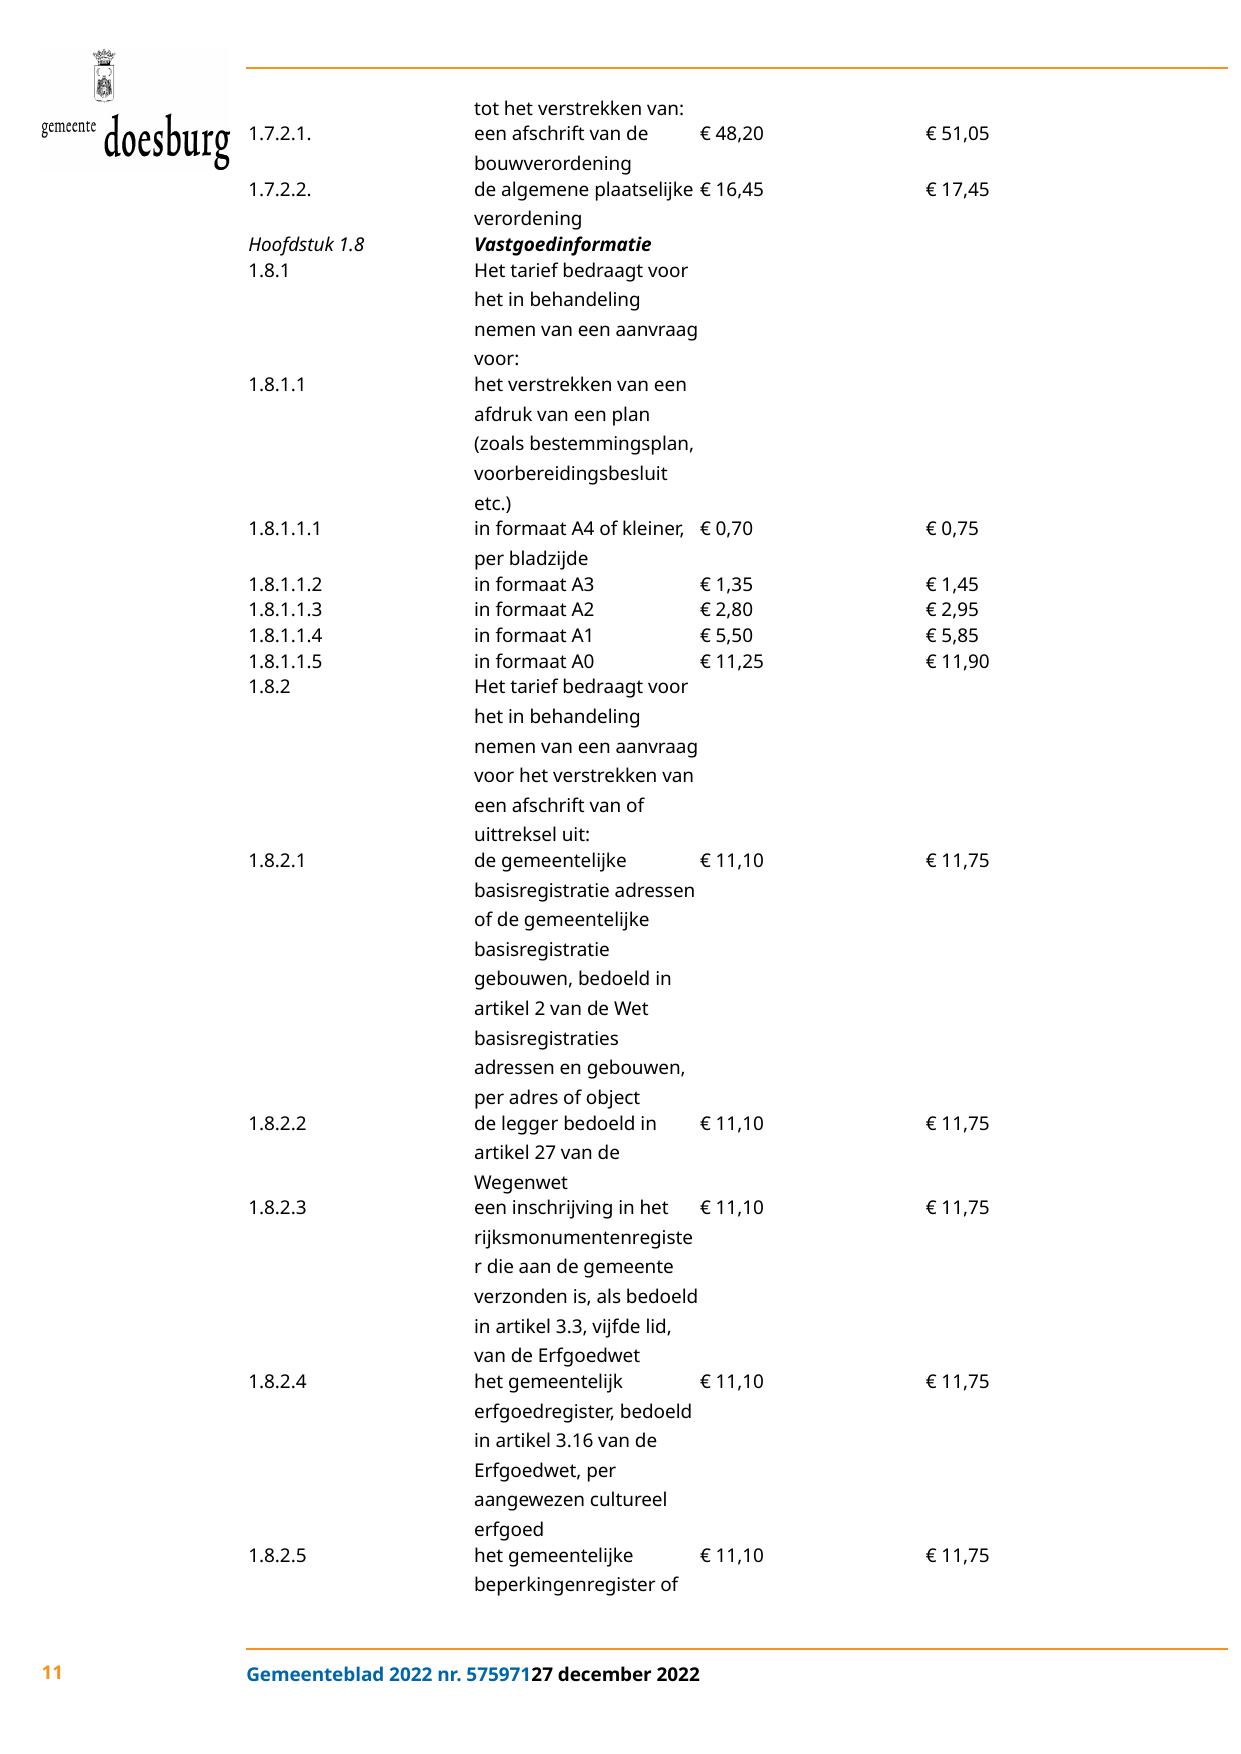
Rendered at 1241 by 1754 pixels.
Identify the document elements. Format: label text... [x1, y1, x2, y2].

table_cell 1.8.2.4 [248, 1368, 474, 1542]
table_cell Hoofdstuk 1.8 [248, 231, 474, 257]
table_cell tot het verstrekken van: [474, 95, 700, 121]
table_cell een inschrijving in het rijksmonumentenregister die aan de gemeente verzonden is, als bedoeld in artikel 3.3, vijfde lid, van de Erfgoedwet [474, 1195, 700, 1368]
table_cell het verstrekken van een afdruk van een plan (zoals bestemmingsplan, voorbereidingsbesluit etc.) [474, 371, 700, 515]
table_cell € 1,35 [700, 571, 926, 596]
table_cell 1.7.2.1. [248, 121, 474, 176]
table_cell € 11,10 [700, 1542, 926, 1597]
table_cell € 11,75 [926, 847, 1152, 1110]
table_cell de legger bedoeld in artikel 27 van de Wegenwet [474, 1110, 700, 1194]
table_cell in formaat A2 [474, 596, 700, 622]
table_cell € 1,45 [926, 571, 1152, 596]
table_cell [700, 95, 926, 121]
picture [41, 47, 231, 172]
table_cell [926, 371, 1152, 515]
table_cell de algemene plaatselijke verordening [474, 176, 700, 231]
table_cell € 5,85 [926, 622, 1152, 648]
table_cell [926, 231, 1152, 257]
table_cell € 11,10 [700, 1110, 926, 1194]
table_cell € 11,90 [926, 648, 1152, 674]
table_cell [926, 257, 1152, 371]
table_cell 1.8.1.1.4 [248, 622, 474, 648]
table_cell het gemeentelijke beperkingenregister of [474, 1542, 700, 1597]
table_cell € 11,10 [700, 847, 926, 1110]
table_cell € 0,75 [926, 515, 1152, 571]
table_cell [926, 674, 1152, 847]
table_cell 1.8.1.1.1 [248, 515, 474, 571]
table_cell Vastgoedinformatie [474, 231, 700, 257]
table_cell [700, 371, 926, 515]
table_cell [700, 231, 926, 257]
table_cell € 5,50 [700, 622, 926, 648]
table_cell in formaat A0 [474, 648, 700, 674]
table_cell 1.8.1.1.5 [248, 648, 474, 674]
table_cell € 51,05 [926, 121, 1152, 176]
table_cell 1.8.2.5 [248, 1542, 474, 1597]
table_cell 1.8.2 [248, 674, 474, 847]
table_cell 1.8.1 [248, 257, 474, 371]
table_cell Het tarief bedraagt voor het in behandeling nemen van een aanvraag voor: [474, 257, 700, 371]
table_cell een afschrift van de bouwverordening [474, 121, 700, 176]
table_cell [926, 95, 1152, 121]
table_cell de gemeentelijke basisregistratie adressen of de gemeentelijke basisregistratie gebouwen, bedoeld in artikel 2 van de Wet basisregistraties adressen en gebouwen, per adres of object [474, 847, 700, 1110]
table_cell 1.8.2.2 [248, 1110, 474, 1194]
table_cell [700, 674, 926, 847]
table_cell € 0,70 [700, 515, 926, 571]
table_cell 1.8.1.1 [248, 371, 474, 515]
table_cell in formaat A4 of kleiner, per bladzijde [474, 515, 700, 571]
table_cell [248, 95, 474, 121]
table_cell 1.7.2.2. [248, 176, 474, 231]
table_cell [700, 257, 926, 371]
table_cell € 11,75 [926, 1195, 1152, 1368]
table_cell € 11,10 [700, 1195, 926, 1368]
table_cell € 11,75 [926, 1368, 1152, 1542]
table_cell 1.8.2.1 [248, 847, 474, 1110]
table_cell 1.8.2.3 [248, 1195, 474, 1368]
table_cell 1.8.1.1.3 [248, 596, 474, 622]
table_cell € 11,75 [926, 1542, 1152, 1597]
table_cell het gemeentelijk erfgoedregister, bedoeld in artikel 3.16 van de Erfgoedwet, per aangewezen cultureel erfgoed [474, 1368, 700, 1542]
table_cell € 16,45 [700, 176, 926, 231]
table_cell € 2,80 [700, 596, 926, 622]
table_cell € 11,25 [700, 648, 926, 674]
table_cell in formaat A3 [474, 571, 700, 596]
table_cell Het tarief bedraagt voor het in behandeling nemen van een aanvraag voor het verstrekken van een afschrift van of uittreksel uit: [474, 674, 700, 847]
table_cell € 11,10 [700, 1368, 926, 1542]
table_cell 1.8.1.1.2 [248, 571, 474, 596]
table_cell € 2,95 [926, 596, 1152, 622]
table_cell € 48,20 [700, 121, 926, 176]
table_cell € 11,75 [926, 1110, 1152, 1194]
table_cell in formaat A1 [474, 622, 700, 648]
table_cell € 17,45 [926, 176, 1152, 231]
